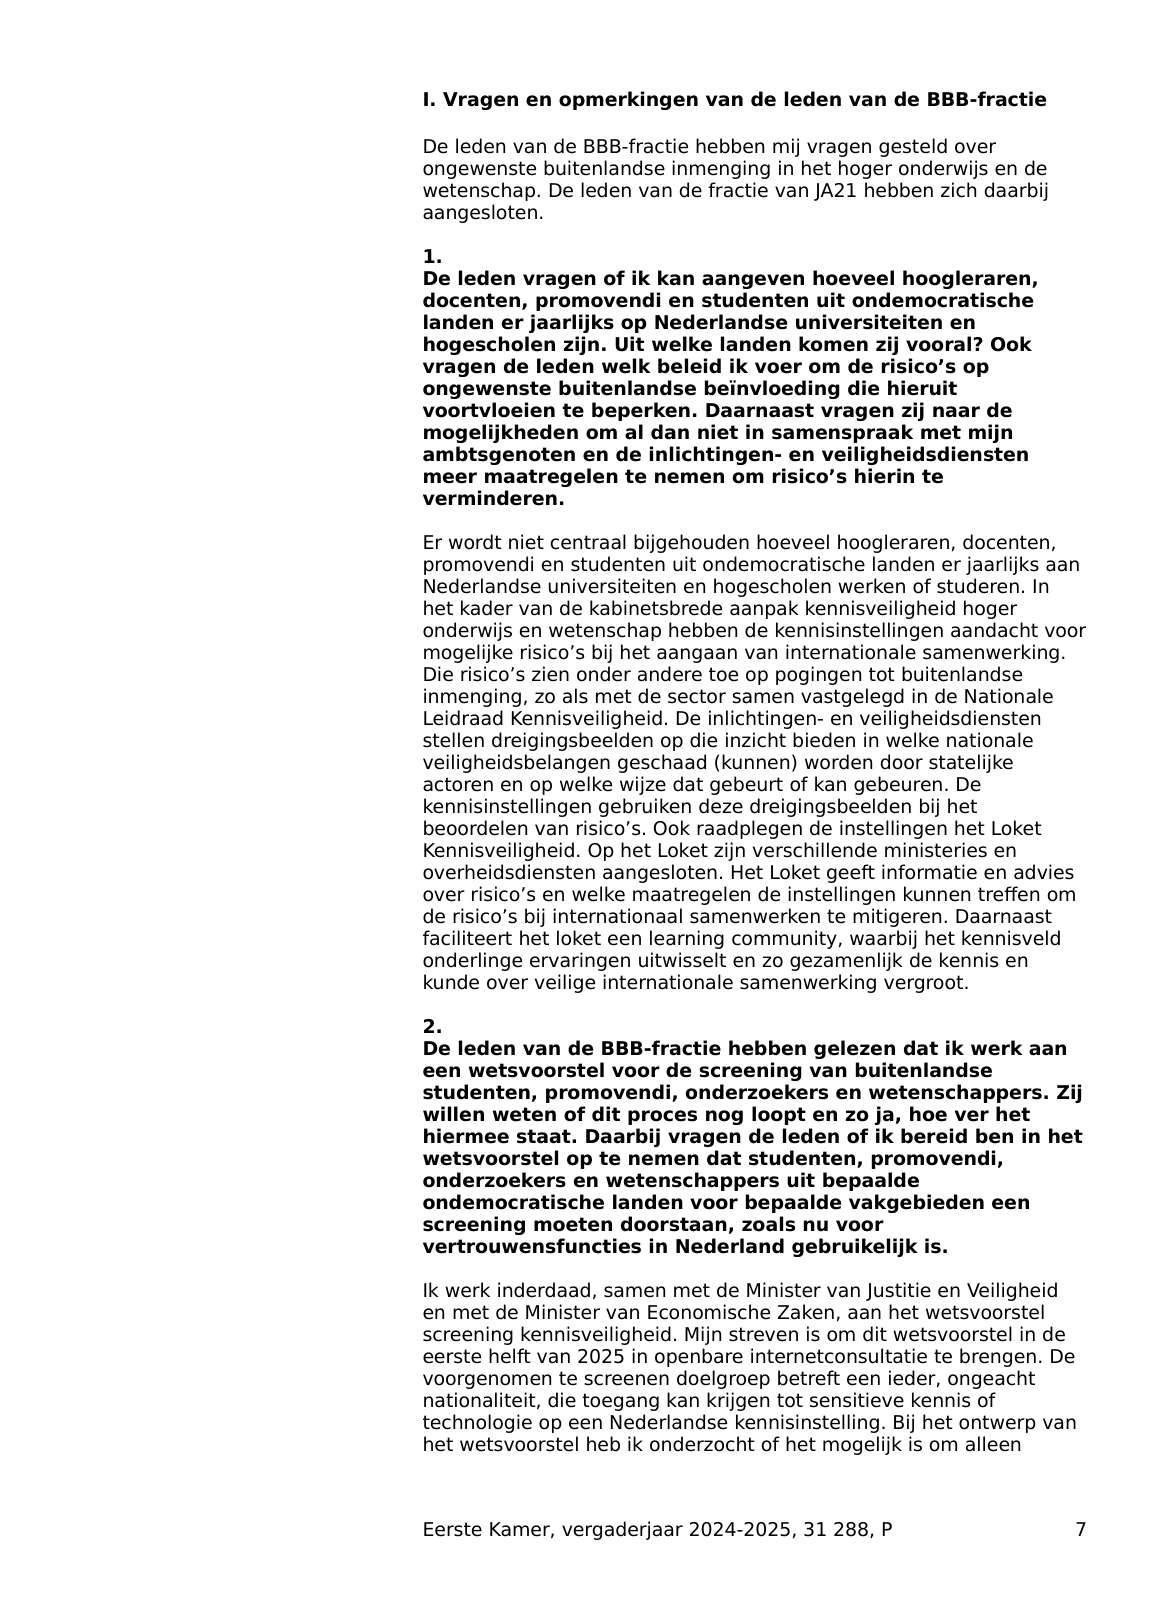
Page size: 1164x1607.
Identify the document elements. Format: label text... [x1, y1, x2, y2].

text 1. [422, 246, 1087, 268]
subtitle I. Vragen en opmerkingen van de leden van de BBB-fractie [422, 89, 1087, 111]
text Ik werk inderdaad, samen met de Minister van Justitie en Veiligheid en met de Minister van Economische Zaken, aan het wetsvoorstel screening kennisveiligheid. Mijn streven is om dit wetsvoorstel in de eerste helft van 2025 in openbare internetconsultatie te brengen. De voorgenomen te screenen doelgroep betreft een ieder, ongeacht nationaliteit, die toegang kan krijgen tot sensitieve kennis of technologie op een Nederlandse kennisinstelling. Bij het ontwerp van het wetsvoorstel heb ik onderzocht of het mogelijk is om alleen [422, 1280, 1087, 1456]
text 2. [422, 1016, 1087, 1038]
text De leden vragen of ik kan aangeven hoeveel hoogleraren, docenten, promovendi en studenten uit ondemocratische landen er jaarlijks op Nederlandse universiteiten en hogescholen zijn. Uit welke landen komen zij vooral? Ook vragen de leden welk beleid ik voer om de risico’s op ongewenste buitenlandse beïnvloeding die hieruit voortvloeien te beperken. Daarnaast vragen zij naar de mogelijkheden om al dan niet in samenspraak met mijn ambtsgenoten en de inlichtingen- en veiligheidsdiensten meer maatregelen te nemen om risico’s hierin te verminderen. [422, 268, 1087, 510]
text Er wordt niet centraal bijgehouden hoeveel hoogleraren, docenten, promovendi en studenten uit ondemocratische landen er jaarlijks aan Nederlandse universiteiten en hogescholen werken of studeren. In het kader van de kabinetsbrede aanpak kennisveiligheid hoger onderwijs en wetenschap hebben de kennisinstellingen aandacht voor mogelijke risico’s bij het aangaan van internationale samenwerking. Die risico’s zien onder andere toe op pogingen tot buitenlandse inmenging, zo als met de sector samen vastgelegd in de Nationale Leidraad Kennisveiligheid. De inlichtingen- en veiligheidsdiensten stellen dreigingsbeelden op die inzicht bieden in welke nationale veiligheidsbelangen geschaad (kunnen) worden door statelijke actoren en op welke wijze dat gebeurt of kan gebeuren. De kennisinstellingen gebruiken deze dreigingsbeelden bij het beoordelen van risico’s. Ook raadplegen de instellingen het Loket Kennisveiligheid. Op het Loket zijn verschillende ministeries en overheidsdiensten aangesloten. Het Loket geeft informatie en advies over risico’s en welke maatregelen de instellingen kunnen treffen om de risico’s bij internationaal samenwerken te mitigeren. Daarnaast faciliteert het loket een learning community, waarbij het kennisveld onderlinge ervaringen uitwisselt en zo gezamenlijk de kennis en kunde over veilige internationale samenwerking vergroot. [422, 532, 1087, 994]
text De leden van de BBB-fractie hebben gelezen dat ik werk aan een wetsvoorstel voor de screening van buitenlandse studenten, promovendi, onderzoekers en wetenschappers. Zij willen weten of dit proces nog loopt en zo ja, hoe ver het hiermee staat. Daarbij vragen de leden of ik bereid ben in het wetsvoorstel op te nemen dat studenten, promovendi, onderzoekers en wetenschappers uit bepaalde ondemocratische landen voor bepaalde vakgebieden een screening moeten doorstaan, zoals nu voor vertrouwensfuncties in Nederland gebruikelijk is. [422, 1038, 1087, 1258]
text De leden van de BBB-fractie hebben mij vragen gesteld over ongewenste buitenlandse inmenging in het hoger onderwijs en de wetenschap. De leden van de fractie van JA21 hebben zich daarbij aangesloten. [422, 136, 1087, 224]
